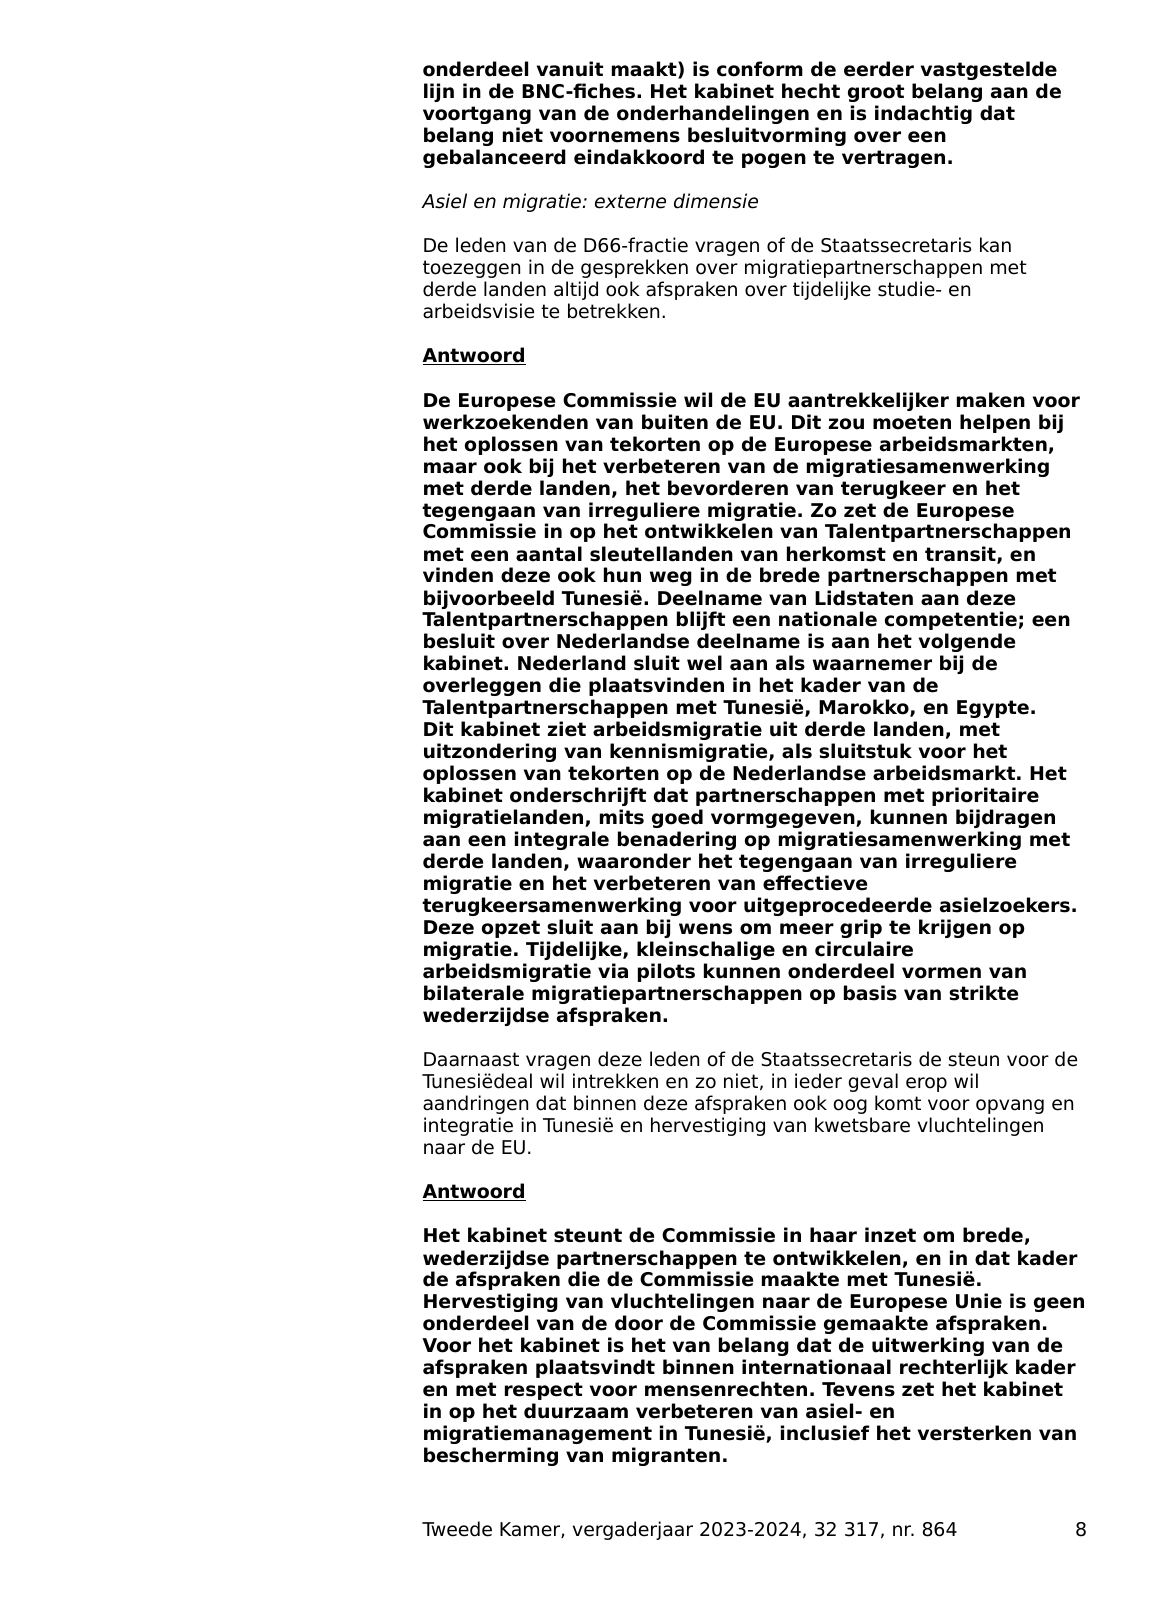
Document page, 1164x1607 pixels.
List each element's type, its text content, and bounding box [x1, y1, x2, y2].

subtitle Antwoord [422, 345, 1087, 367]
text De leden van de D66-fractie vragen of de Staatssecretaris kan toezeggen in de gesprekken over migratiepartnerschappen met derde landen altijd ook afspraken over tijdelijke studie- en arbeidsvisie te betrekken. [422, 235, 1087, 323]
text Voor het kabinet is het van belang dat de uitwerking van de afspraken plaatsvindt binnen internationaal rechterlijk kader en met respect voor mensenrechten. Tevens zet het kabinet in op het duurzaam verbeteren van asiel- en migratiemanagement in Tunesië, inclusief het versterken van bescherming van migranten. [422, 1335, 1087, 1467]
text Dit kabinet ziet arbeidsmigratie uit derde landen, met uitzondering van kennismigratie, als sluitstuk voor het oplossen van tekorten op de Nederlandse arbeidsmarkt. Het kabinet onderschrijft dat partnerschappen met prioritaire migratielanden, mits goed vormgegeven, kunnen bijdragen aan een integrale benadering op migratiesamenwerking met derde landen, waaronder het tegengaan van irreguliere migratie en het verbeteren van effectieve terugkeersamenwerking voor uitgeprocedeerde asielzoekers. Deze opzet sluit aan bij wens om meer grip te krijgen op migratie. Tijdelijke, kleinschalige en circulaire arbeidsmigratie via pilots kunnen onderdeel vormen van bilaterale migratiepartnerschappen op basis van strikte wederzijdse afspraken. [422, 719, 1087, 1027]
text onderdeel vanuit maakt) is conform de eerder vastgestelde lijn in de BNC-fiches. Het kabinet hecht groot belang aan de voortgang van de onderhandelingen en is indachtig dat belang niet voornemens besluitvorming over een gebalanceerd eindakkoord te pogen te vertragen. [422, 59, 1087, 169]
subtitle Antwoord [422, 1181, 1087, 1203]
subtitle Asiel en migratie: externe dimensie [422, 191, 1087, 213]
text Het kabinet steunt de Commissie in haar inzet om brede, wederzijdse partnerschappen te ontwikkelen, en in dat kader de afspraken die de Commissie maakte met Tunesië. Hervestiging van vluchtelingen naar de Europese Unie is geen onderdeel van de door de Commissie gemaakte afspraken. [422, 1225, 1087, 1335]
text De Europese Commissie wil de EU aantrekkelijker maken voor werkzoekenden van buiten de EU. Dit zou moeten helpen bij het oplossen van tekorten op de Europese arbeidsmarkten, maar ook bij het verbeteren van de migratiesamenwerking met derde landen, het bevorderen van terugkeer en het tegengaan van irreguliere migratie. Zo zet de Europese Commissie in op het ontwikkelen van Talentpartnerschappen met een aantal sleutellanden van herkomst en transit, en vinden deze ook hun weg in de brede partnerschappen met bijvoorbeeld Tunesië. Deelname van Lidstaten aan deze Talentpartnerschappen blijft een nationale competentie; een besluit over Nederlandse deelname is aan het volgende kabinet. Nederland sluit wel aan als waarnemer bij de overleggen die plaatsvinden in het kader van de Talentpartnerschappen met Tunesië, Marokko, en Egypte. [422, 389, 1087, 719]
text Daarnaast vragen deze leden of de Staatssecretaris de steun voor de Tunesiëdeal wil intrekken en zo niet, in ieder geval erop wil aandringen dat binnen deze afspraken ook oog komt voor opvang en integratie in Tunesië en hervestiging van kwetsbare vluchtelingen naar de EU. [422, 1049, 1087, 1159]
